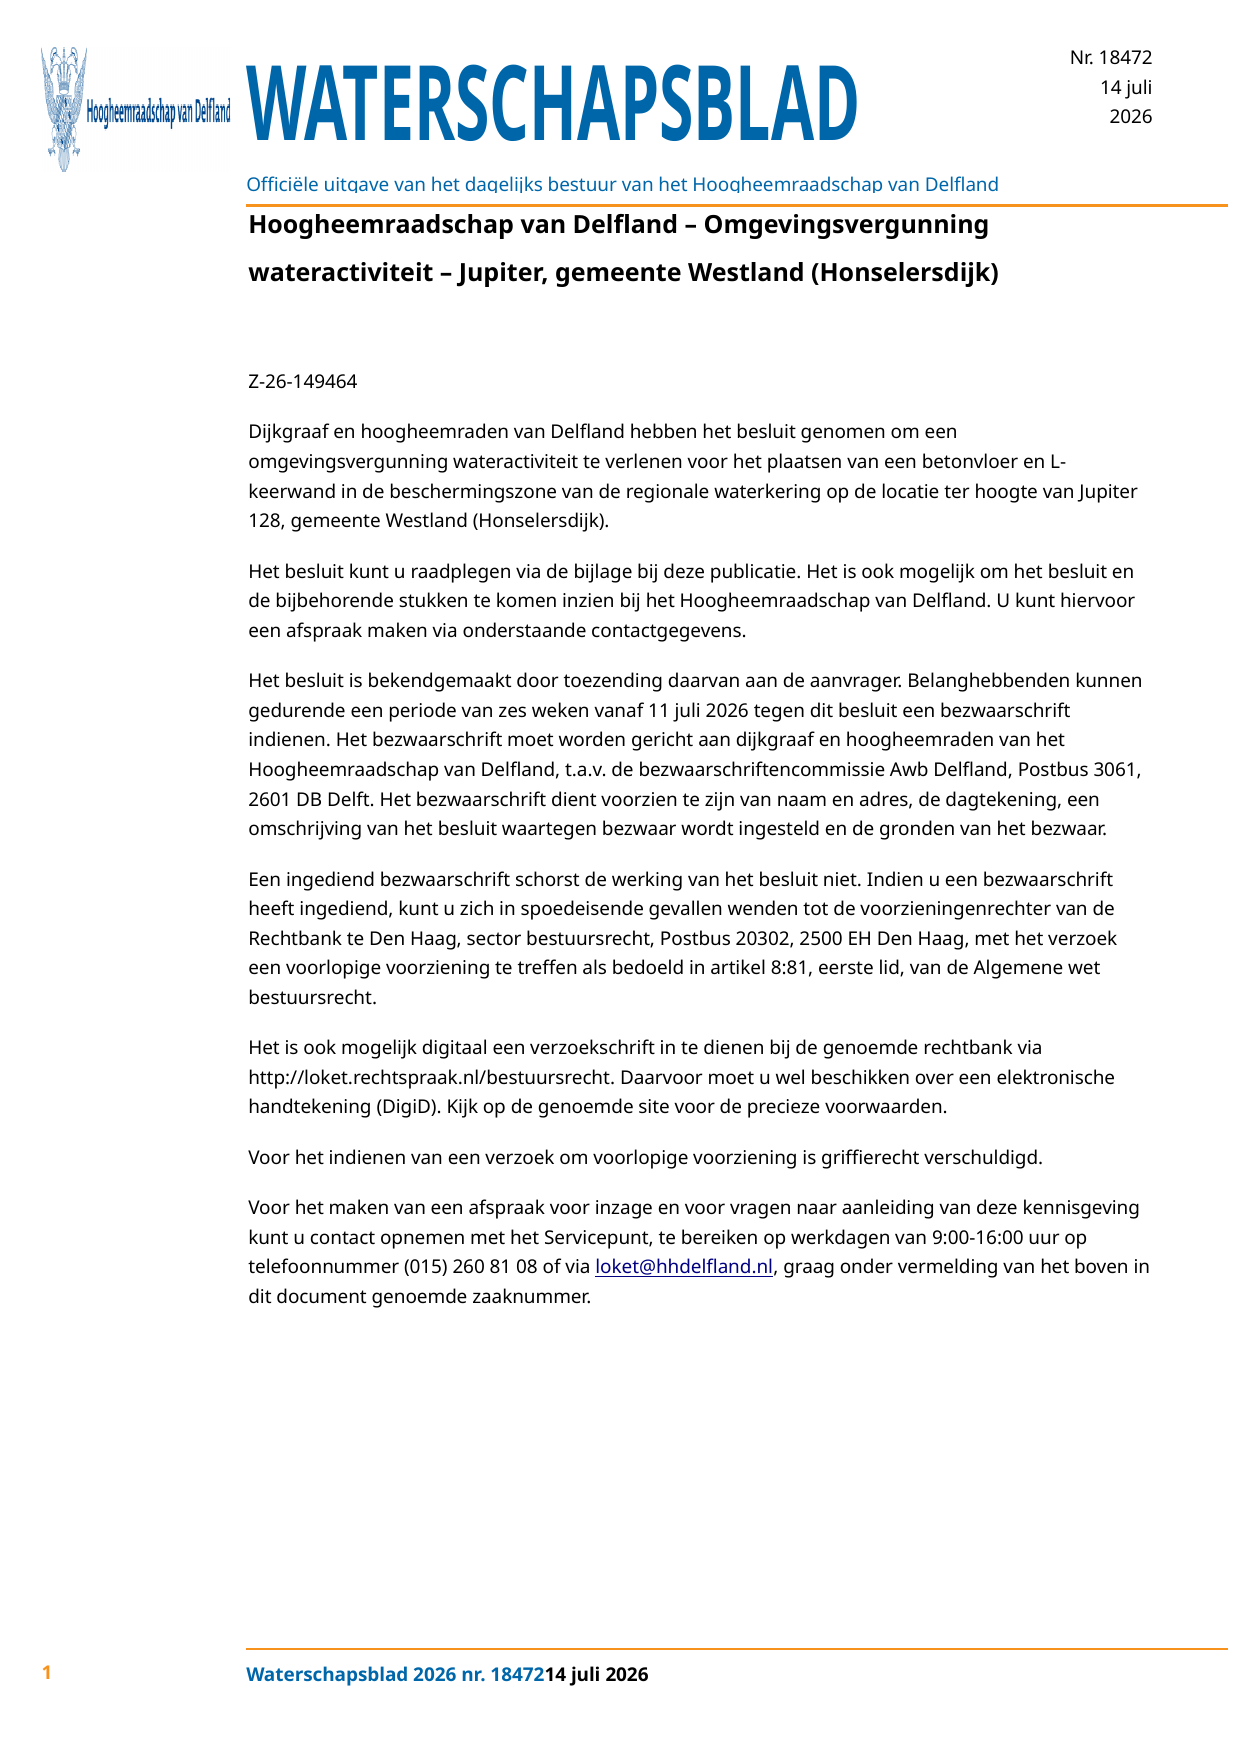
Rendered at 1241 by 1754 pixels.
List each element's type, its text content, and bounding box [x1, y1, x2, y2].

text Dijkgraaf en hoogheemraden van Delfland hebben het besluit genomen om een omgevingsvergunning wateractiviteit te verlenen voor het plaatsen van een betonvloer en L-keerwand in de beschermingszone van de regionale waterkering op de locatie ter hoogte van Jupiter 128, gemeente Westland (Honselersdijk). [248, 419, 1152, 533]
picture [41, 47, 231, 172]
text Het besluit is bekendgemaakt door toezending daarvan aan de aanvrager. Belanghebbenden kunnen gedurende een periode van zes weken vanaf 11 juli 2026 tegen dit besluit een bezwaarschrift indienen. Het bezwaarschrift moet worden gericht aan dijkgraaf en hoogheemraden van het Hoogheemraadschap van Delfland, t.a.v. de bezwaarschriftencommissie Awb Delfland, Postbus 3061, 2601 DB Delft. Het bezwaarschrift dient voorzien te zijn van naam en adres, de dagtekening, een omschrijving van het besluit waartegen bezwaar wordt ingesteld en de gronden van het bezwaar. [248, 667, 1152, 841]
text Het besluit kunt u raadplegen via de bijlage bij deze publicatie. Het is ook mogelijk om het besluit en de bijbehorende stukken te komen inzien bij het Hoogheemraadschap van Delfland. U kunt hiervoor een afspraak maken via onderstaande contactgegevens. [248, 558, 1152, 643]
text Een ingediend bezwaarschrift schorst de werking van het besluit niet. Indien u een bezwaarschrift heeft ingediend, kunt u zich in spoedeisende gevallen wenden tot de voorzieningenrechter van de Rechtbank te Den Haag, sector bestuursrecht, Postbus 20302, 2500 EH Den Haag, met het verzoek een voorlopige voorziening te treffen als bedoeld in artikel 8:81, eerste lid, van de Algemene wet bestuursrecht. [248, 866, 1152, 1010]
text Voor het indienen van een verzoek om voorlopige voorziening is griffierecht verschuldigd. [248, 1144, 1152, 1170]
text Het is ook mogelijk digitaal een verzoekschrift in te dienen bij de genoemde rechtbank via http://loket.rechtspraak.nl/bestuursrecht. Daarvoor moet u wel beschikken over een elektronische handtekening (DigiD). Kijk op de genoemde site voor de precieze voorwaarden. [248, 1034, 1152, 1119]
text Voor het maken van een afspraak voor inzage en voor vragen naar aanleiding van deze kennisgeving kunt u contact opnemen met het Servicepunt, te bereiken op werkdagen van 9:00-16:00 uur op telefoonnummer (015) 260 81 08 of via loket@hhdelfland.nl, graag onder vermelding van het boven in dit document genoemde zaaknummer. [248, 1194, 1152, 1309]
text Hoogheemraadschap van Delfland – Omgevingsvergunning wateractiviteit – Jupiter, gemeente Westland (Honselersdijk) [248, 207, 1152, 288]
text Z-26-149464 [248, 368, 1152, 394]
